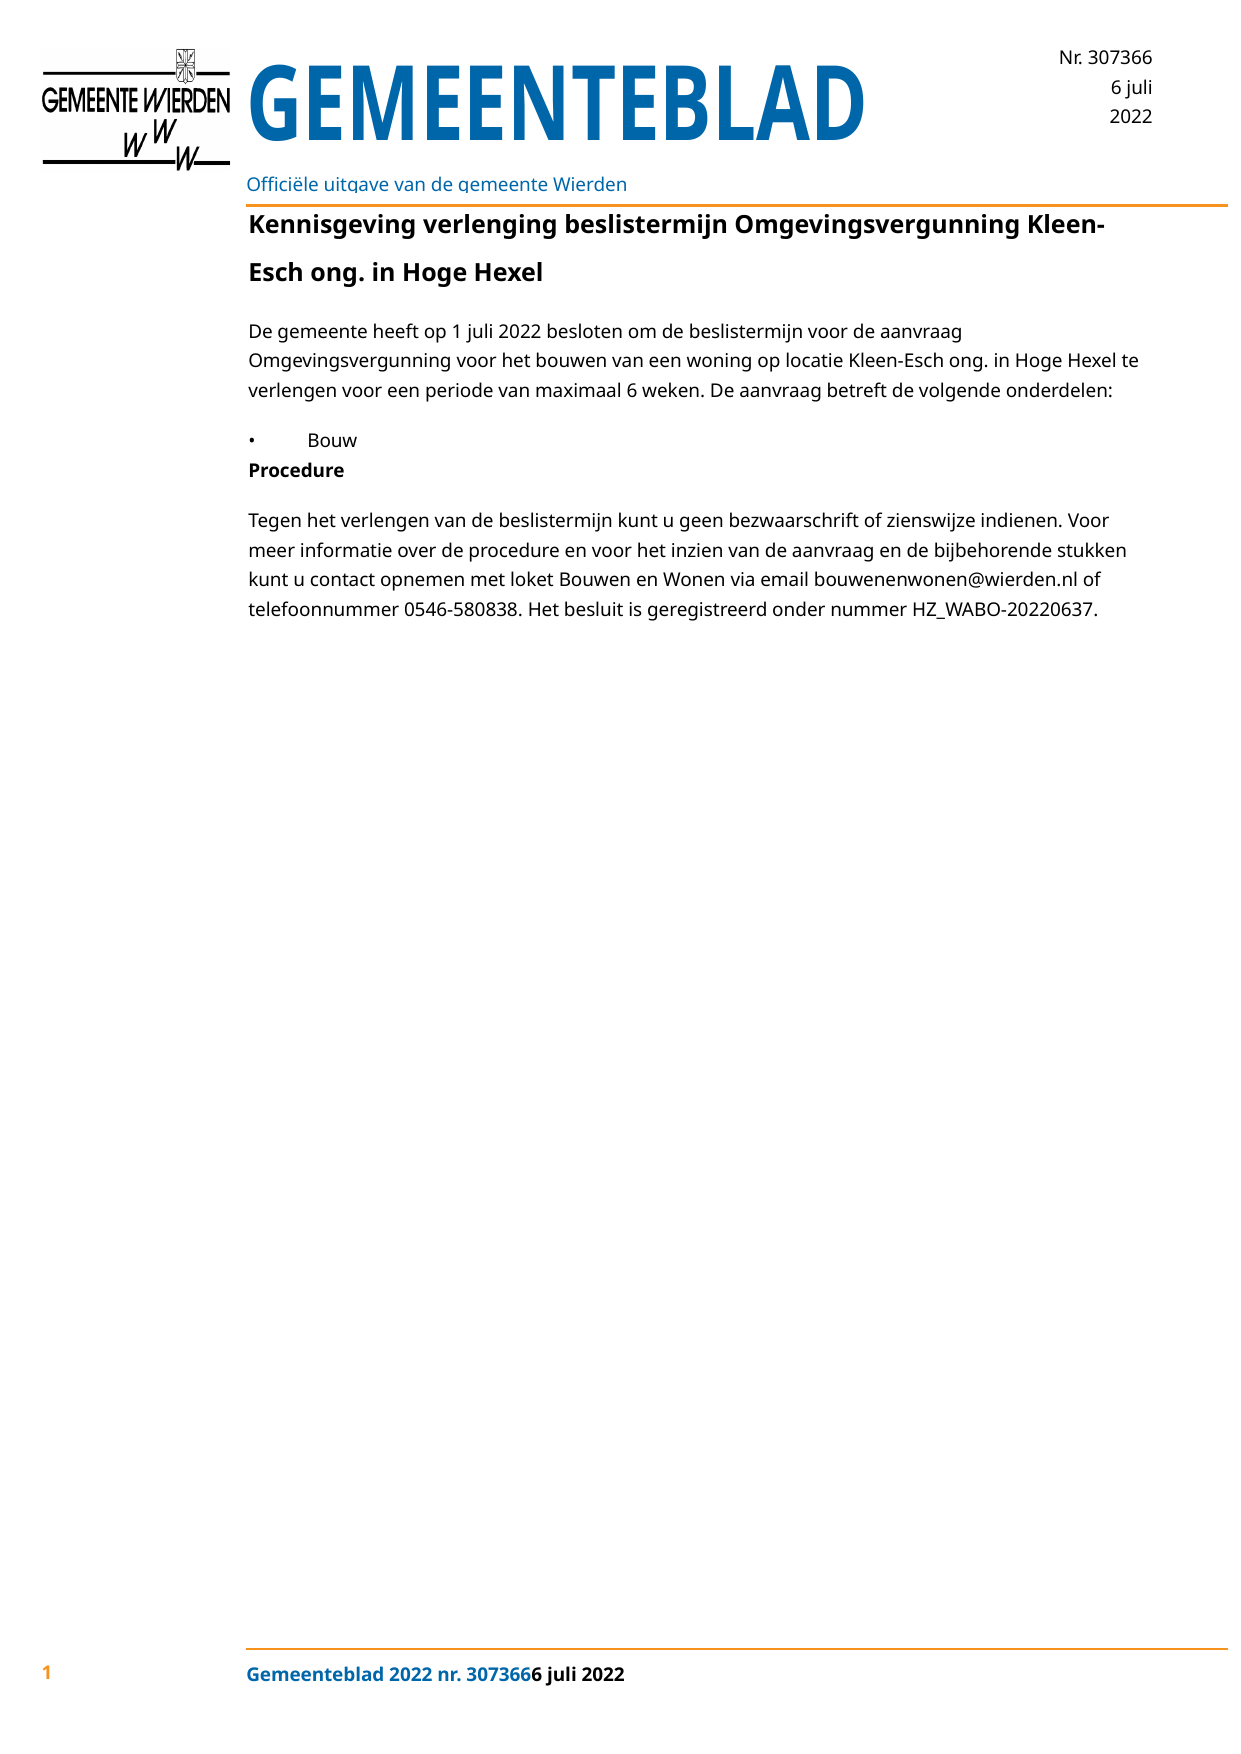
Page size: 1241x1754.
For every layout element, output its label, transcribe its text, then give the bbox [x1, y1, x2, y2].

text De gemeente heeft op 1 juli 2022 besloten om de beslistermijn voor de aanvraag Omgevingsvergunning voor het bouwen van een woning op locatie Kleen-Esch ong. in Hoge Hexel te verlengen voor een periode van maximaal 6 weken. De aanvraag betreft de volgende onderdelen: [248, 318, 1152, 403]
picture [41, 47, 231, 172]
text Procedure [248, 457, 1152, 483]
text Kennisgeving verlenging beslistermijn Omgevingsvergunning Kleen-Esch ong. in Hoge Hexel [248, 207, 1152, 288]
text Tegen het verlengen van de beslistermijn kunt u geen bezwaarschrift of zienswijze indienen. Voor meer informatie over de procedure en voor het inzien van de aanvraag en de bijbehorende stukken kunt u contact opnemen met loket Bouwen en Wonen via email bouwenenwonen@wierden.nl of telefoonnummer 0546-580838. Het besluit is geregistreerd onder nummer HZ_WABO-20220637. [248, 507, 1152, 622]
list Bouw [248, 427, 1152, 453]
